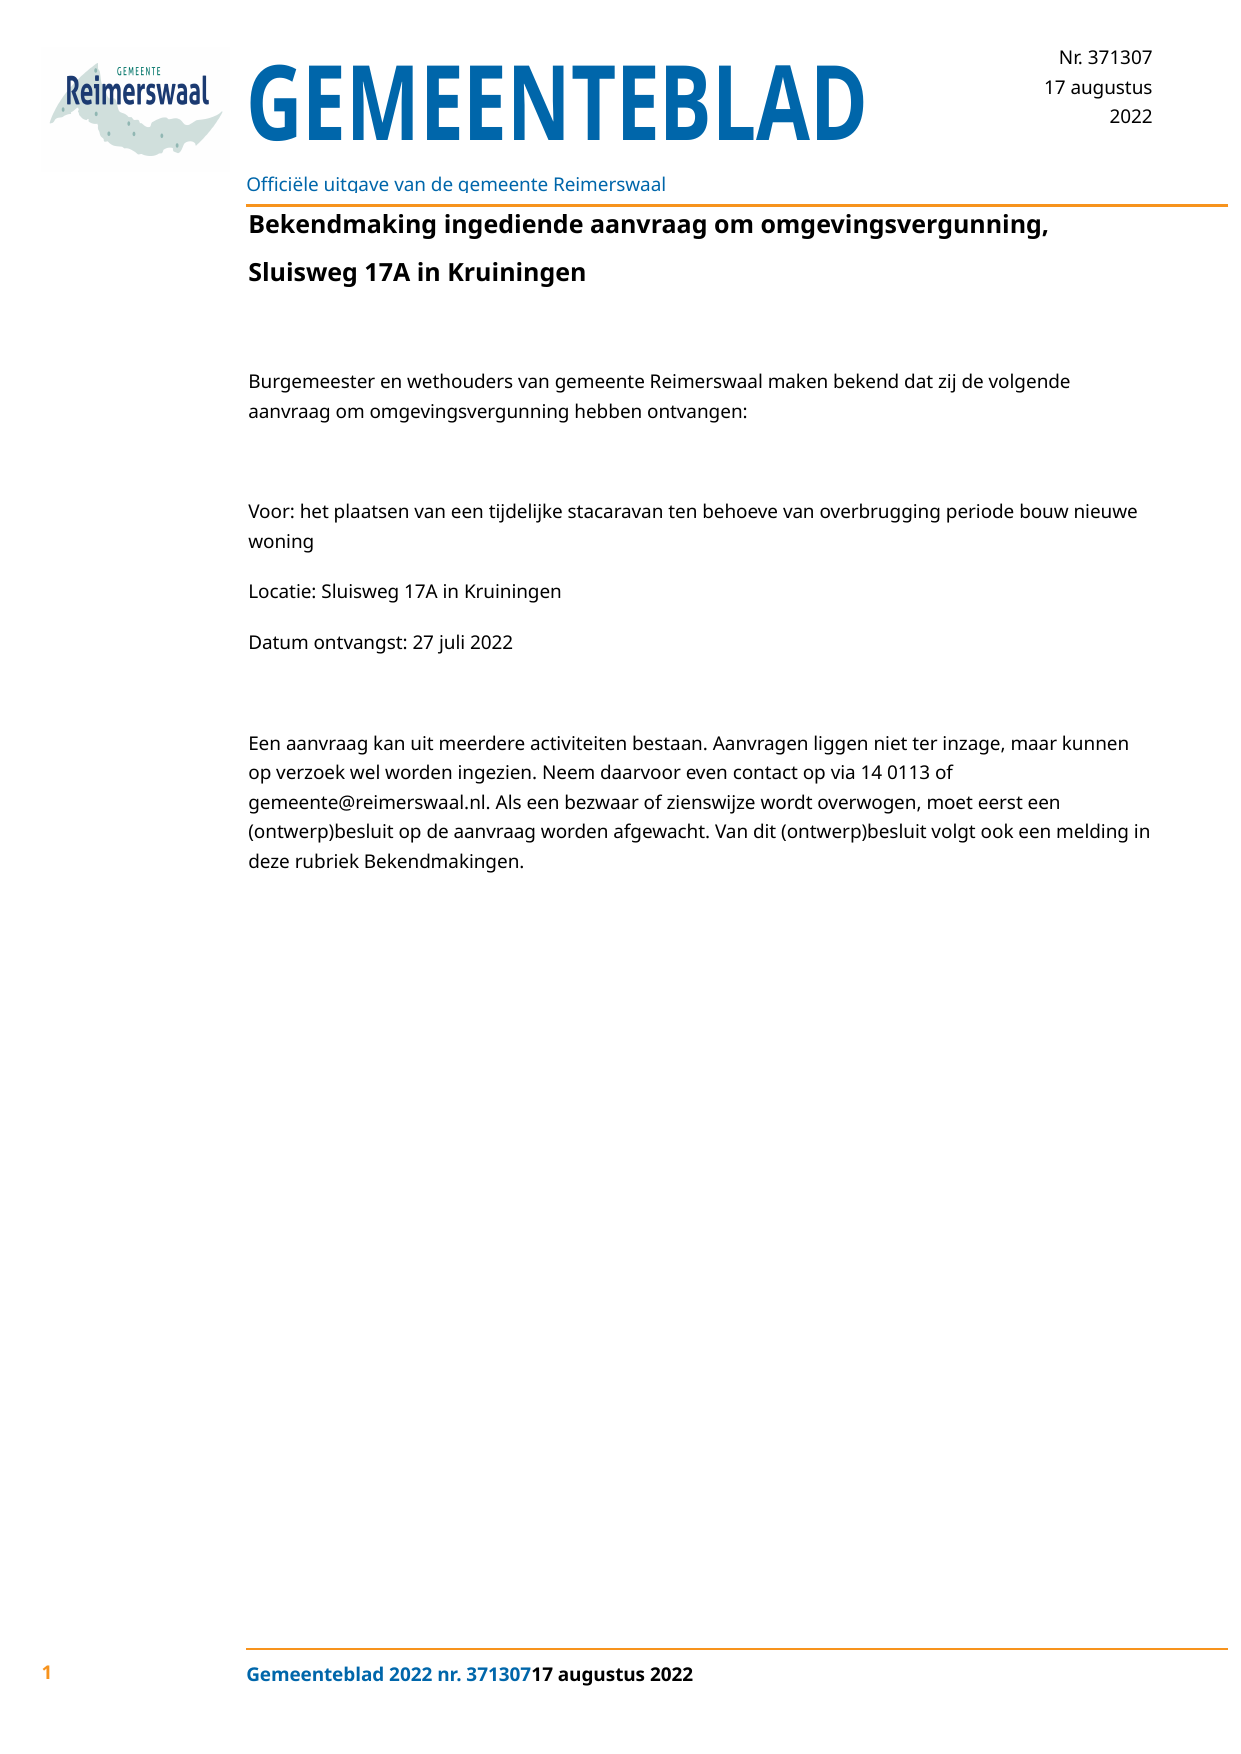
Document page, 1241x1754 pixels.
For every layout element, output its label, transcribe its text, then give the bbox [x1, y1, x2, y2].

text Een aanvraag kan uit meerdere activiteiten bestaan. Aanvragen liggen niet ter inzage, maar kunnen op verzoek wel worden ingezien. Neem daarvoor even contact op via 14 0113 of gemeente@reimerswaal.nl. Als een bezwaar of zienswijze wordt overwogen, moet eerst een (ontwerp)besluit op de aanvraag worden afgewacht. Van dit (ontwerp)besluit volgt ook een melding in deze rubriek Bekendmakingen. [248, 730, 1152, 874]
text Voor: het plaatsen van een tijdelijke stacaravan ten behoeve van overbrugging periode bouw nieuwe woning [248, 499, 1152, 554]
picture [41, 47, 231, 172]
text Burgemeester en wethouders van gemeente Reimerswaal maken bekend dat zij de volgende aanvraag om omgevingsvergunning hebben ontvangen: [248, 368, 1152, 424]
text Locatie: Sluisweg 17A in Kruiningen [248, 579, 1152, 604]
text Bekendmaking ingediende aanvraag om omgevingsvergunning, Sluisweg 17A in Kruiningen [248, 207, 1152, 288]
text Datum ontvangst: 27 juli 2022 [248, 629, 1152, 655]
